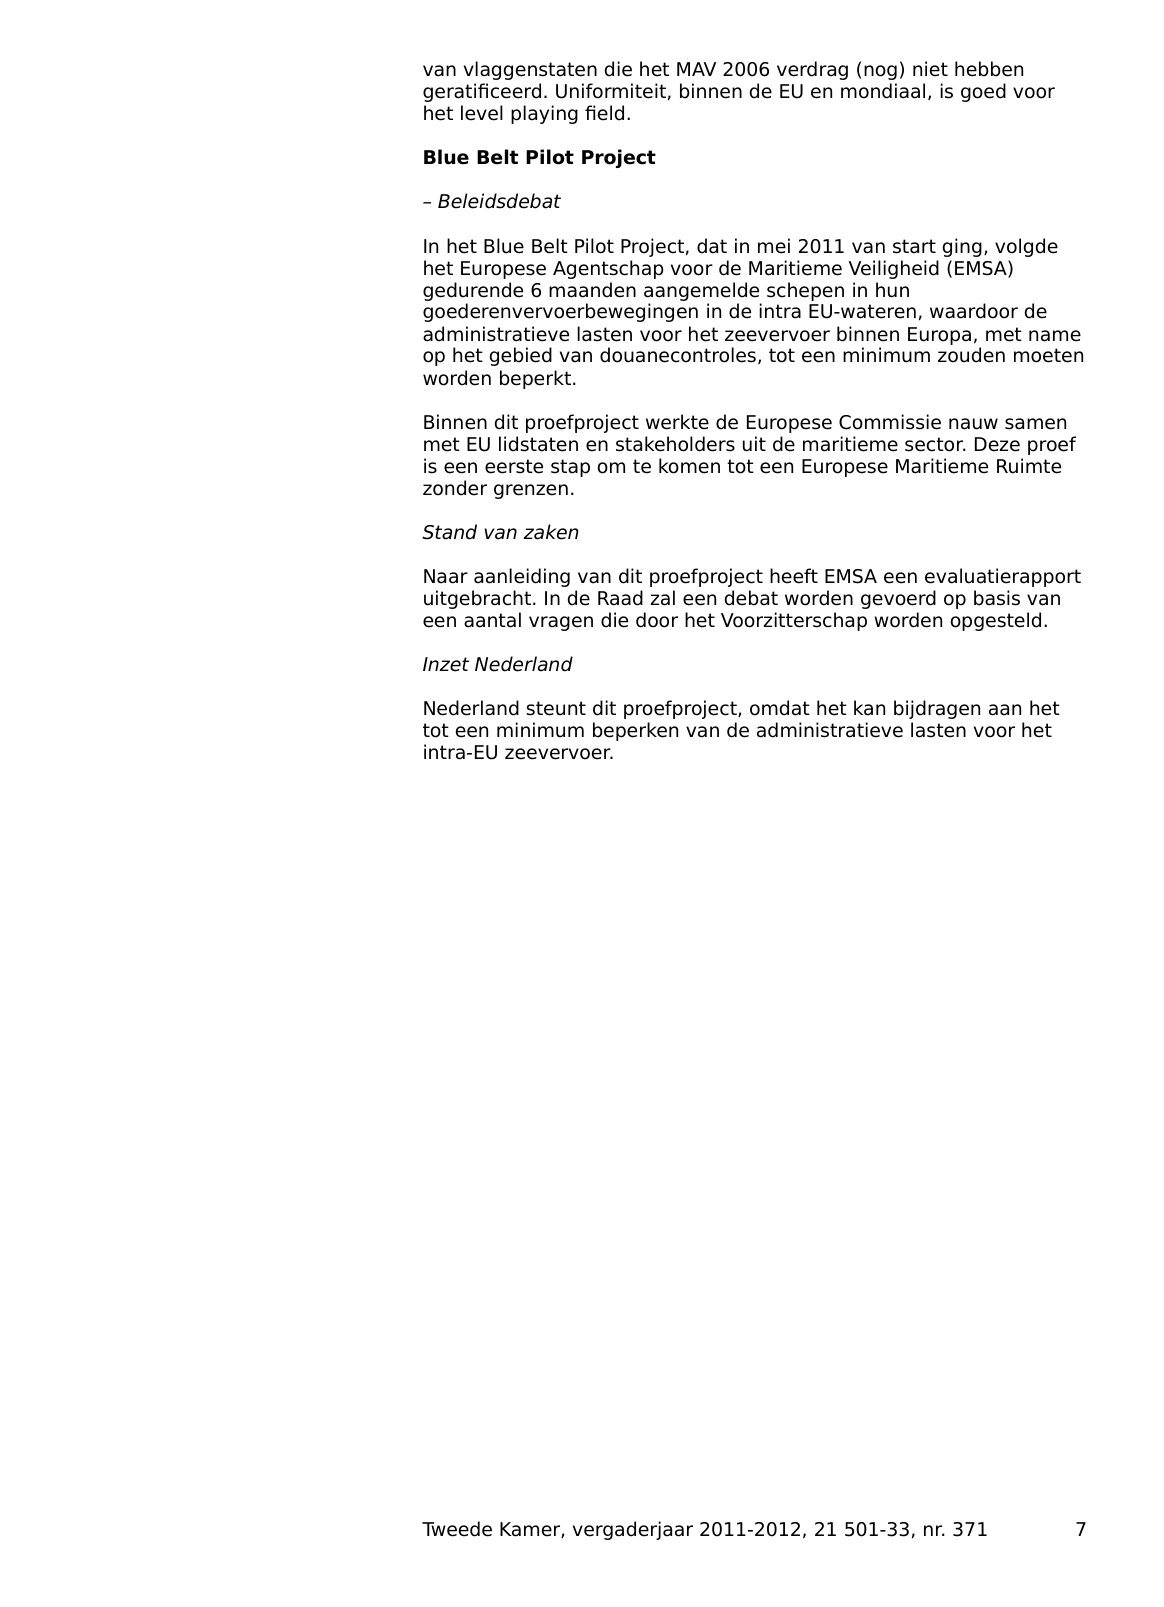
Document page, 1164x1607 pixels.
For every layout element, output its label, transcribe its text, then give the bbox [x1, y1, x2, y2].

text In het Blue Belt Pilot Project, dat in mei 2011 van start ging, volgde het Europese Agentschap voor de Maritieme Veiligheid (EMSA) gedurende 6 maanden aangemelde schepen in hun goederenvervoerbewegingen in de intra EU-wateren, waardoor de administratieve lasten voor het zeevervoer binnen Europa, met name op het gebied van douanecontroles, tot een minimum zouden moeten worden beperkt. [422, 236, 1087, 389]
subtitle Inzet Nederland [422, 654, 1087, 676]
text Nederland steunt dit proefproject, omdat het kan bijdragen aan het tot een minimum beperken van de administratieve lasten voor het intra-EU zeevervoer. [422, 698, 1087, 764]
subtitle Stand van zaken [422, 522, 1087, 544]
text Binnen dit proefproject werkte de Europese Commissie nauw samen met EU lidstaten en stakeholders uit de maritieme sector. Deze proef is een eerste stap om te komen tot een Europese Maritieme Ruimte zonder grenzen. [422, 412, 1087, 499]
text Naar aanleiding van dit proefproject heeft EMSA een evaluatierapport uitgebracht. In de Raad zal een debat worden gevoerd op basis van een aantal vragen die door het Voorzitterschap worden opgesteld. [422, 566, 1087, 632]
subtitle Blue Belt Pilot Project [422, 147, 1087, 169]
subtitle – Beleidsdebat [422, 191, 1087, 213]
text van vlaggenstaten die het MAV 2006 verdrag (nog) niet hebben geratificeerd. Uniformiteit, binnen de EU en mondiaal, is goed voor het level playing field. [422, 59, 1087, 125]
